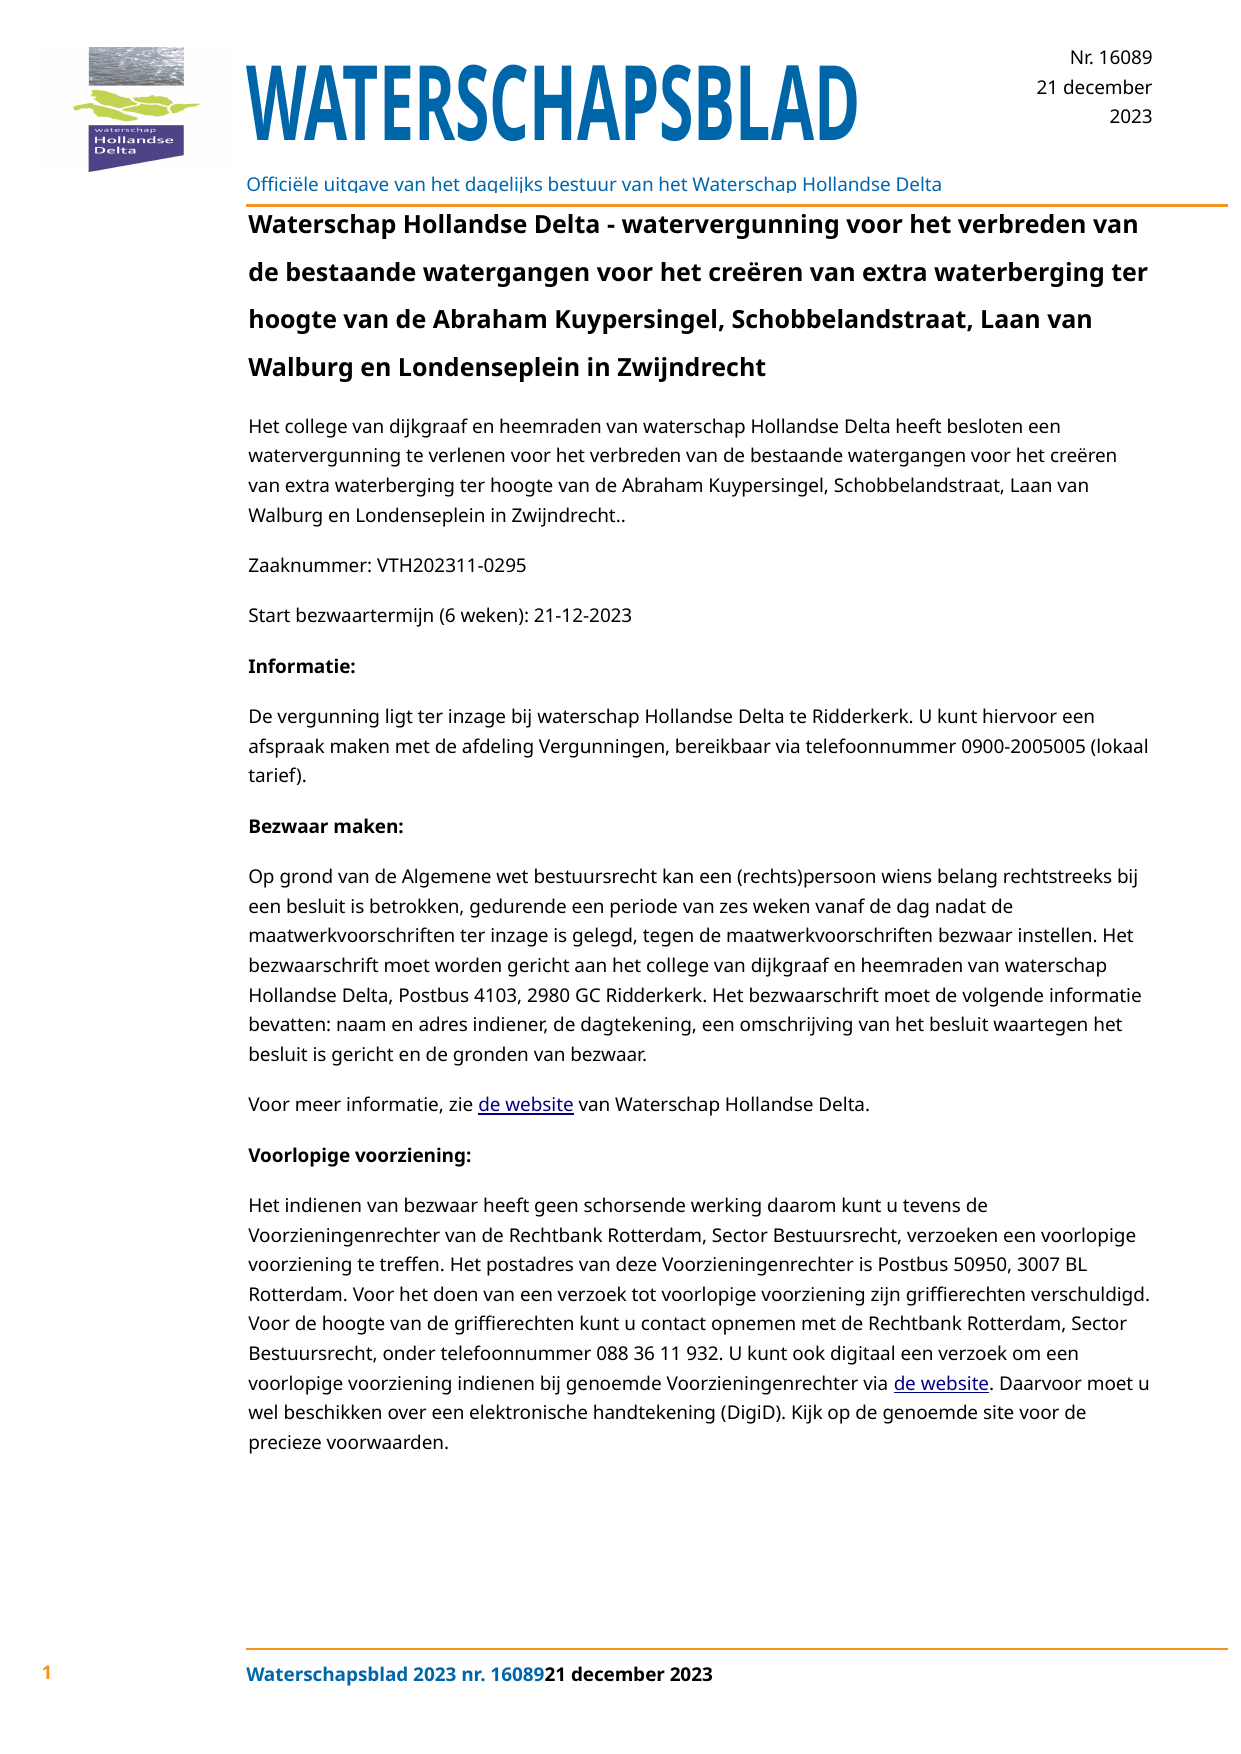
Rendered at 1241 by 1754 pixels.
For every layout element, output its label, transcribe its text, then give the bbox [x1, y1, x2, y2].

text Voorlopige voorziening: [248, 1142, 1152, 1168]
text Het college van dijkgraaf en heemraden van waterschap Hollandse Delta heeft besloten een watervergunning te verlenen voor het verbreden van de bestaande watergangen voor het creëren van extra waterberging ter hoogte van de Abraham Kuypersingel, Schobbelandstraat, Laan van Walburg en Londenseplein in Zwijndrecht.. [248, 413, 1152, 528]
text Voor meer informatie, zie de website van Waterschap Hollandse Delta. [248, 1091, 1152, 1117]
text De vergunning ligt ter inzage bij waterschap Hollandse Delta te Ridderkerk. U kunt hiervoor een afspraak maken met de afdeling Vergunningen, bereikbaar via telefoonnummer 0900-2005005 (lokaal tarief). [248, 703, 1152, 788]
text Zaaknummer: VTH202311-0295 [248, 552, 1152, 578]
text Het indienen van bezwaar heeft geen schorsende werking daarom kunt u tevens de Voorzieningenrechter van de Rechtbank Rotterdam, Sector Bestuursrecht, verzoeken een voorlopige voorziening te treffen. Het postadres van deze Voorzieningenrechter is Postbus 50950, 3007 BL Rotterdam. Voor het doen van een verzoek tot voorlopige voorziening zijn griffierechten verschuldigd. Voor de hoogte van de griffierechten kunt u contact opnemen met de Rechtbank Rotterdam, Sector Bestuursrecht, onder telefoonnummer 088 36 11 932. U kunt ook digitaal een verzoek om een voorlopige voorziening indienen bij genoemde Voorzieningenrechter via de website. Daarvoor moet u wel beschikken over een elektronische handtekening (DigiD). Kijk op de genoemde site voor de precieze voorwaarden. [248, 1192, 1152, 1455]
text Start bezwaartermijn (6 weken): 21-12-2023 [248, 603, 1152, 628]
text Bezwaar maken: [248, 813, 1152, 839]
text Waterschap Hollandse Delta - watervergunning voor het verbreden van de bestaande watergangen voor het creëren van extra waterberging ter hoogte van de Abraham Kuypersingel, Schobbelandstraat, Laan van Walburg en Londenseplein in Zwijndrecht [248, 207, 1152, 384]
picture [41, 47, 231, 172]
text Informatie: [248, 653, 1152, 679]
text Op grond van de Algemene wet bestuursrecht kan een (rechts)persoon wiens belang rechtstreeks bij een besluit is betrokken, gedurende een periode van zes weken vanaf de dag nadat de maatwerkvoorschriften ter inzage is gelegd, tegen de maatwerkvoorschriften bezwaar instellen. Het bezwaarschrift moet worden gericht aan het college van dijkgraaf en heemraden van waterschap Hollandse Delta, Postbus 4103, 2980 GC Ridderkerk. Het bezwaarschrift moet de volgende informatie bevatten: naam en adres indiener, de dagtekening, een omschrijving van het besluit waartegen het besluit is gericht en de gronden van bezwaar. [248, 863, 1152, 1067]
